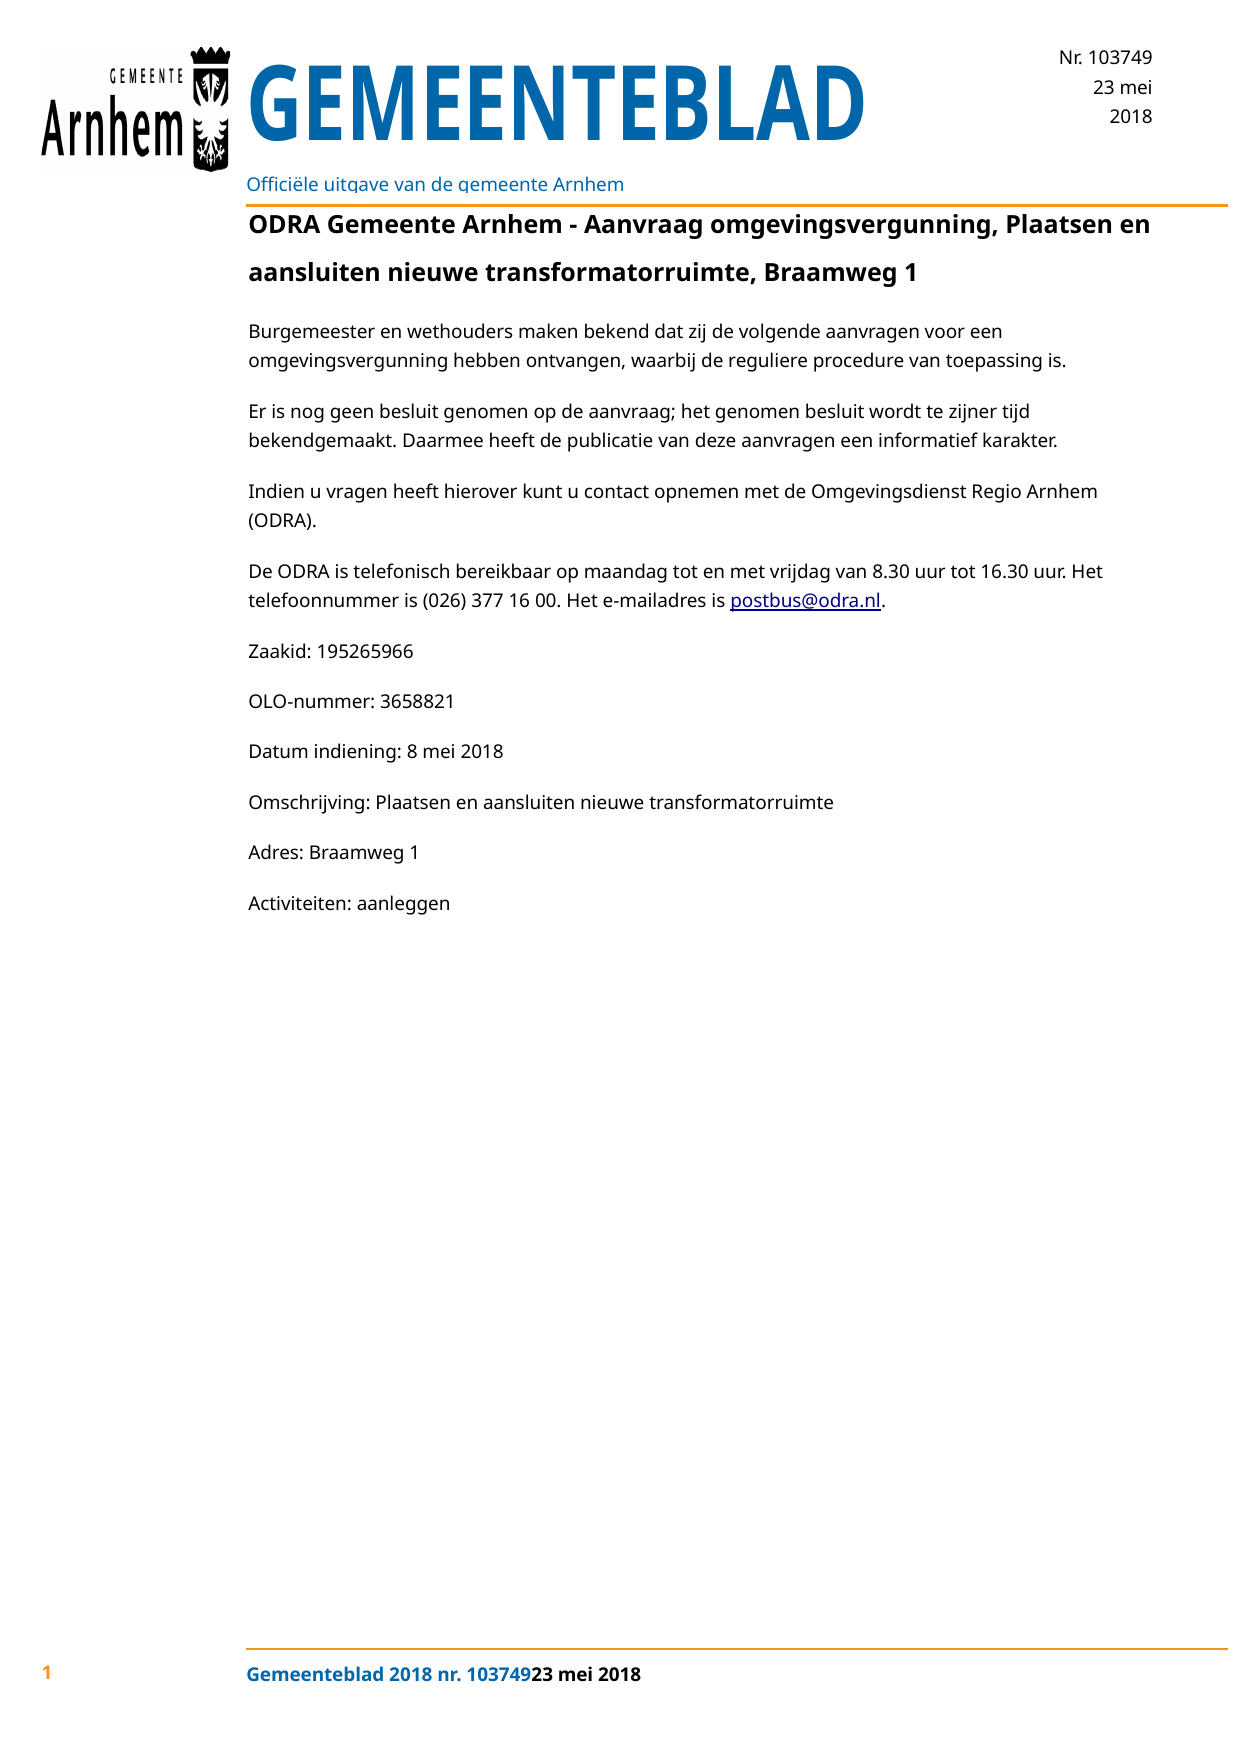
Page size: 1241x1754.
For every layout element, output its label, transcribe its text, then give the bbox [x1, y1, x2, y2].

picture [41, 47, 231, 172]
text Burgemeester en wethouders maken bekend dat zij de volgende aanvragen voor een omgevingsvergunning hebben ontvangen, waarbij de reguliere procedure van toepassing is. [248, 318, 1152, 373]
text Indien u vragen heeft hierover kunt u contact opnemen met de Omgevingsdienst Regio Arnhem (ODRA). [248, 478, 1152, 533]
text Er is nog geen besluit genomen op de aanvraag; het genomen besluit wordt te zijner tijd bekendgemaakt. Daarmee heeft de publicatie van deze aanvragen een informatief karakter. [248, 398, 1152, 453]
text OLO-nummer: 3658821 [248, 688, 1152, 714]
text Datum indiening: 8 mei 2018 [248, 739, 1152, 764]
text Zaakid: 195265966 [248, 638, 1152, 664]
text De ODRA is telefonisch bereikbaar op maandag tot en met vrijdag van 8.30 uur tot 16.30 uur. Het telefoonnummer is (026) 377 16 00. Het e-mailadres is postbus@odra.nl. [248, 558, 1152, 613]
text Adres: Braamweg 1 [248, 839, 1152, 865]
text Omschrijving: Plaatsen en aansluiten nieuwe transformatorruimte [248, 789, 1152, 815]
text ODRA Gemeente Arnhem - Aanvraag omgevingsvergunning, Plaatsen en aansluiten nieuwe transformatorruimte, Braamweg 1 [248, 207, 1152, 288]
text Activiteiten: aanleggen [248, 890, 1152, 916]
